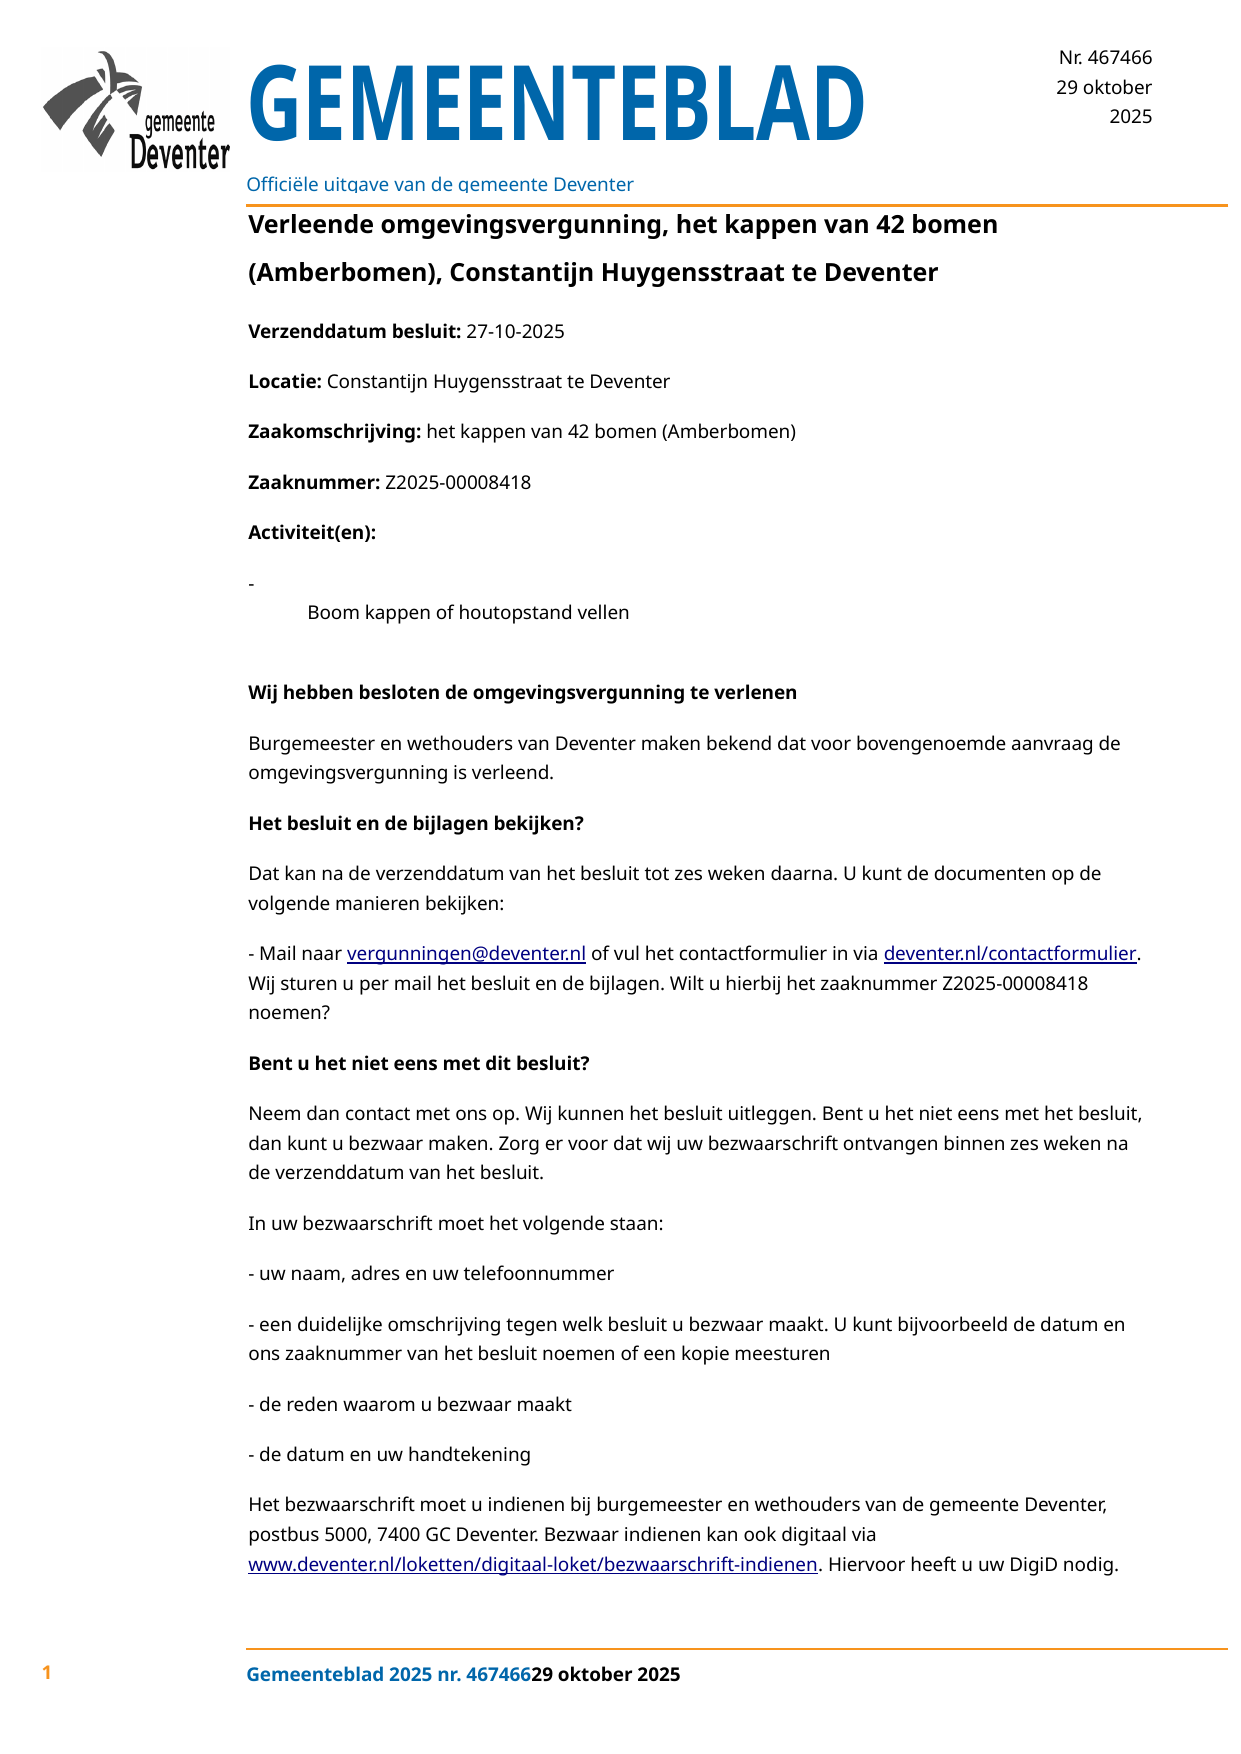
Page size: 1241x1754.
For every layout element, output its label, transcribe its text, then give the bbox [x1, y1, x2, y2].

text Bent u het niet eens met dit besluit? [248, 1050, 1152, 1076]
text Activiteit(en): [248, 519, 1152, 545]
text Zaakomschrijving: het kappen van 42 bomen (Amberbomen) [248, 419, 1152, 444]
text - de datum en uw handtekening [248, 1441, 1152, 1467]
text Neem dan contact met ons op. Wij kunnen het besluit uitleggen. Bent u het niet eens met het besluit, dan kunt u bezwaar maken. Zorg er voor dat wij uw bezwaarschrift ontvangen binnen zes weken na de verzenddatum van het besluit. [248, 1100, 1152, 1185]
text - uw naam, adres en uw telefoonnummer [248, 1260, 1152, 1286]
text Het besluit en de bijlagen bekijken? [248, 810, 1152, 836]
text Verleende omgevingsvergunning, het kappen van 42 bomen (Amberbomen), Constantijn Huygensstraat te Deventer [248, 207, 1152, 288]
text Zaaknummer: Z2025-00008418 [248, 469, 1152, 495]
text - een duidelijke omschrijving tegen welk besluit u bezwaar maakt. U kunt bijvoorbeeld de datum en ons zaaknummer van het besluit noemen of een kopie meesturen [248, 1311, 1152, 1366]
list Boom kappen of houtopstand vellen [248, 599, 1152, 625]
text Wij hebben besloten de omgevingsvergunning te verlenen [248, 679, 1152, 705]
text In uw bezwaarschrift moet het volgende staan: [248, 1210, 1152, 1236]
text - Mail naar vergunningen@deventer.nl of vul het contactformulier in via deventer.nl/contactformulier. Wij sturen u per mail het besluit en de bijlagen. Wilt u hierbij het zaaknummer Z2025-00008418 noemen? [248, 940, 1152, 1025]
text Verzenddatum besluit: 27-10-2025 [248, 318, 1152, 344]
text Locatie: Constantijn Huygensstraat te Deventer [248, 368, 1152, 394]
text - de reden waarom u bezwaar maakt [248, 1391, 1152, 1417]
picture [41, 47, 231, 172]
text Burgemeester en wethouders van Deventer maken bekend dat voor bovengenoemde aanvraag de omgevingsvergunning is verleend. [248, 730, 1152, 785]
text Dat kan na de verzenddatum van het besluit tot zes weken daarna. U kunt de documenten op de volgende manieren bekijken: [248, 860, 1152, 916]
text Het bezwaarschrift moet u indienen bij burgemeester en wethouders van de gemeente Deventer, postbus 5000, 7400 GC Deventer. Bezwaar indienen kan ook digitaal via www.deventer.nl/loketten/digitaal-loket/bezwaarschrift-indienen. Hiervoor heeft u uw DigiD nodig. [248, 1492, 1152, 1577]
